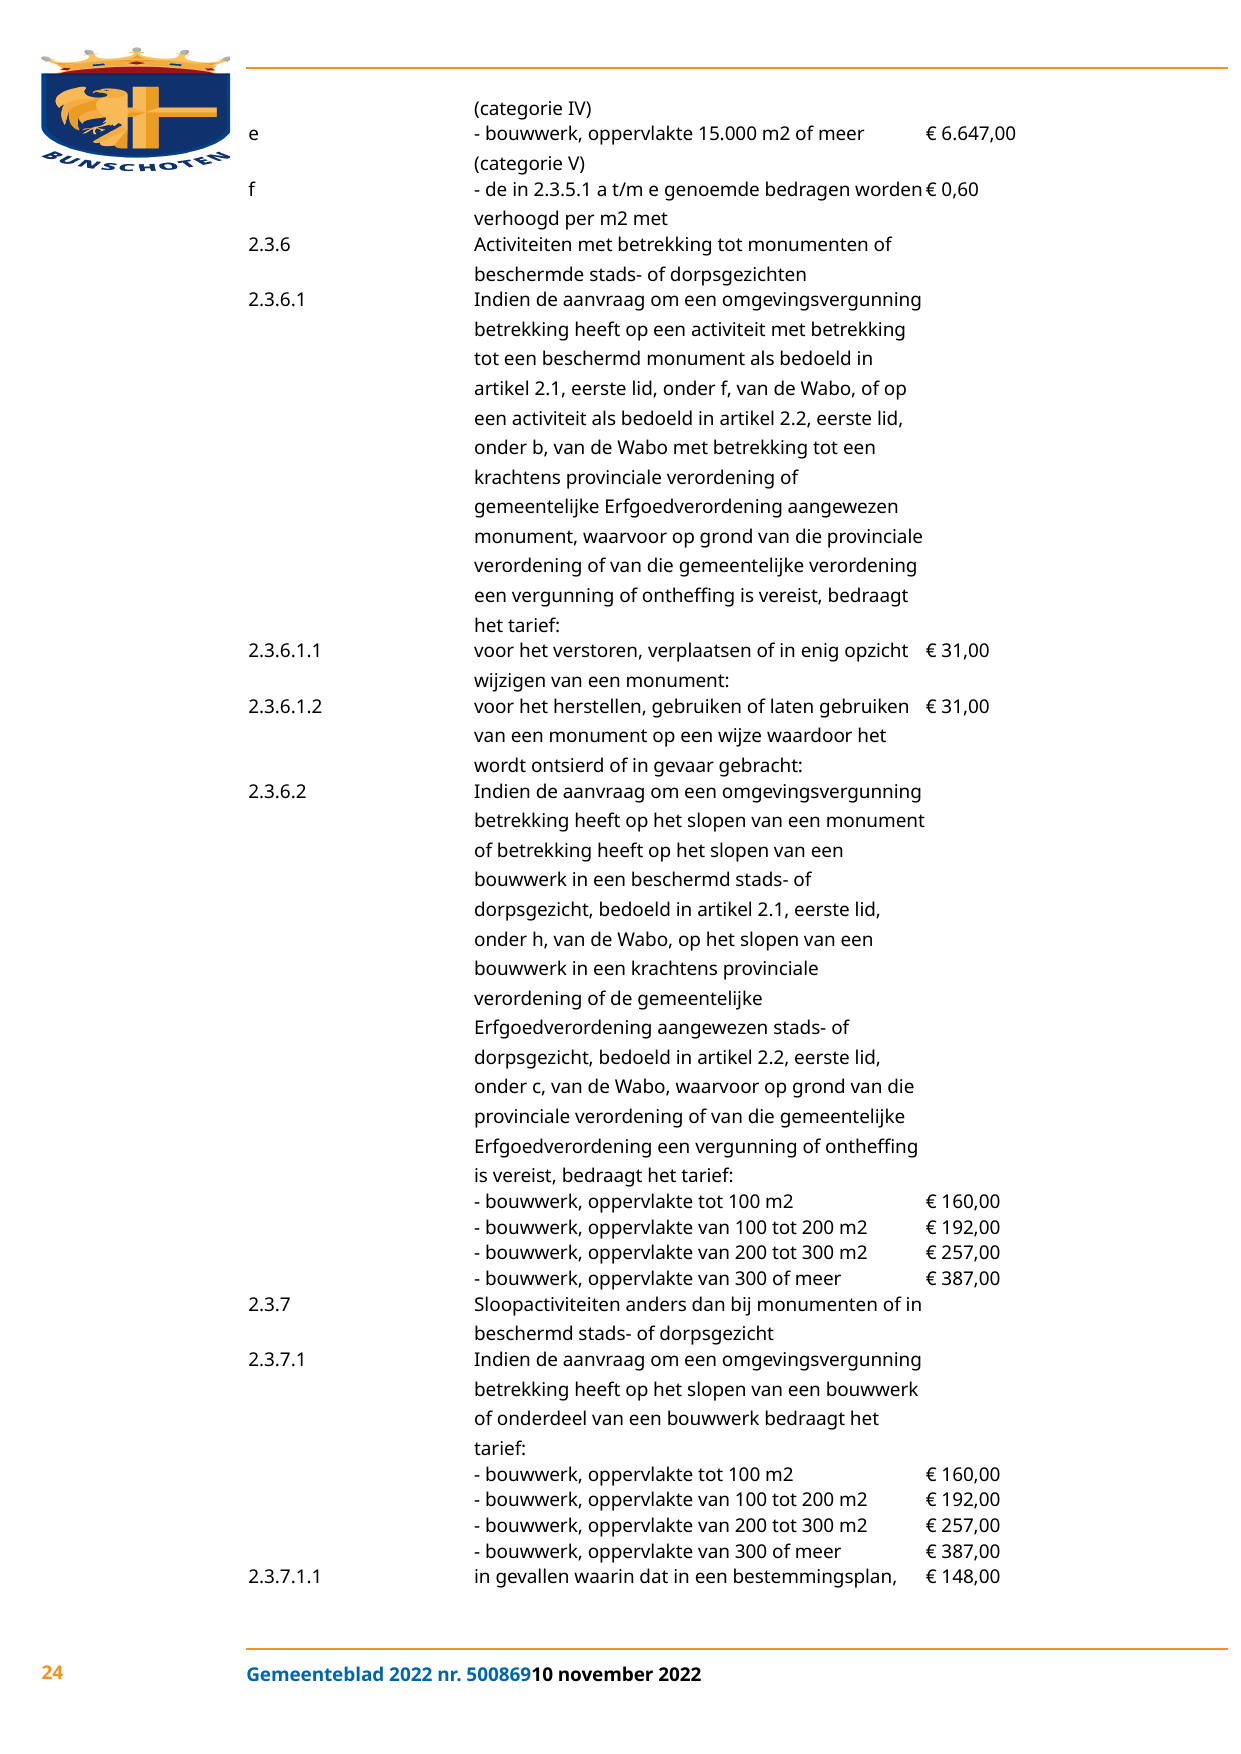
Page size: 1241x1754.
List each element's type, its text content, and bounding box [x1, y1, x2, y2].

table_cell - bouwwerk, oppervlakte tot 100 m2 [474, 1188, 926, 1214]
table_cell - bouwwerk, oppervlakte van 300 of meer [474, 1265, 926, 1291]
table_cell € 148,00 [926, 1564, 1152, 1589]
table_cell [926, 231, 1152, 286]
table_cell Indien de aanvraag om een omgevingsvergunning betrekking heeft op het slopen van een bouwwerk of onderdeel van een bouwwerk bedraagt het tarief: [474, 1346, 926, 1461]
table_cell voor het verstoren, verplaatsen of in enig opzicht wijzigen van een monument: [474, 638, 926, 693]
table_cell 2.3.6.1.1 [248, 638, 474, 693]
table_cell (categorie IV) [474, 95, 926, 121]
table_cell 2.3.6.2 [248, 778, 474, 1291]
table_cell 2.3.7.1.1 [248, 1564, 474, 1589]
table_cell 2.3.6 [248, 231, 474, 286]
table_cell 2.3.7.1 [248, 1346, 474, 1564]
table_cell - bouwwerk, oppervlakte van 200 tot 300 m2 [474, 1512, 926, 1538]
table_cell € 387,00 [926, 1538, 1152, 1564]
table_cell - bouwwerk, oppervlakte tot 100 m2 [474, 1461, 926, 1487]
table_cell Activiteiten met betrekking tot monumenten of beschermde stads- of dorpsgezichten [474, 231, 926, 286]
picture [41, 47, 231, 172]
table_cell - bouwwerk, oppervlakte van 300 of meer [474, 1538, 926, 1564]
table_cell [926, 1291, 1152, 1346]
table_cell € 6.647,00 [926, 121, 1152, 176]
table_cell 2.3.6.1.2 [248, 693, 474, 778]
table_cell [926, 778, 1152, 1188]
table_cell € 31,00 [926, 693, 1152, 778]
table_cell - de in 2.3.5.1 a t/m e genoemde bedragen worden verhoogd per m2 met [474, 176, 926, 231]
table_cell € 257,00 [926, 1512, 1152, 1538]
table_cell in gevallen waarin dat in een bestemmingsplan, [474, 1564, 926, 1589]
table_cell [926, 1346, 1152, 1461]
table_cell [248, 95, 474, 121]
table_cell € 387,00 [926, 1265, 1152, 1291]
table_cell Indien de aanvraag om een omgevingsvergunning betrekking heeft op het slopen van een monument of betrekking heeft op het slopen van een bouwwerk in een beschermd stads- of dorpsgezicht, bedoeld in artikel 2.1, eerste lid, onder h, van de Wabo, op het slopen van een bouwwerk in een krachtens provinciale verordening of de gemeentelijke Erfgoedverordening aangewezen stads- of dorpsgezicht, bedoeld in artikel 2.2, eerste lid, onder c, van de Wabo, waarvoor op grond van die provinciale verordening of van die gemeentelijke Erfgoedverordening een vergunning of ontheffing is vereist, bedraagt het tarief: [474, 778, 926, 1188]
table_cell 2.3.7 [248, 1291, 474, 1346]
table_cell € 160,00 [926, 1188, 1152, 1214]
table_cell voor het herstellen, gebruiken of laten gebruiken van een monument op een wijze waardoor het wordt ontsierd of in gevaar gebracht: [474, 693, 926, 778]
table_cell € 31,00 [926, 638, 1152, 693]
table_cell € 257,00 [926, 1240, 1152, 1265]
table_cell f [248, 176, 474, 231]
table_cell - bouwwerk, oppervlakte van 200 tot 300 m2 [474, 1240, 926, 1265]
table_cell - bouwwerk, oppervlakte 15.000 m2 of meer (categorie V) [474, 121, 926, 176]
table_cell Sloopactiviteiten anders dan bij monumenten of in beschermd stads- of dorpsgezicht [474, 1291, 926, 1346]
table_cell [926, 286, 1152, 638]
table_cell € 160,00 [926, 1461, 1152, 1487]
table_cell [926, 95, 1152, 121]
table_cell Indien de aanvraag om een omgevingsvergunning betrekking heeft op een activiteit met betrekking tot een beschermd monument als bedoeld in artikel 2.1, eerste lid, onder f, van de Wabo, of op een activiteit als bedoeld in artikel 2.2, eerste lid, onder b, van de Wabo met betrekking tot een krachtens provinciale verordening of gemeentelijke Erfgoedverordening aangewezen monument, waarvoor op grond van die provinciale verordening of van die gemeentelijke verordening een vergunning of ontheffing is vereist, bedraagt het tarief: [474, 286, 926, 638]
table_cell 2.3.6.1 [248, 286, 474, 638]
table_cell - bouwwerk, oppervlakte van 100 tot 200 m2 [474, 1487, 926, 1512]
table_cell € 192,00 [926, 1214, 1152, 1239]
table_cell e [248, 121, 474, 176]
table_cell - bouwwerk, oppervlakte van 100 tot 200 m2 [474, 1214, 926, 1239]
table_cell € 192,00 [926, 1487, 1152, 1512]
table_cell € 0,60 [926, 176, 1152, 231]
